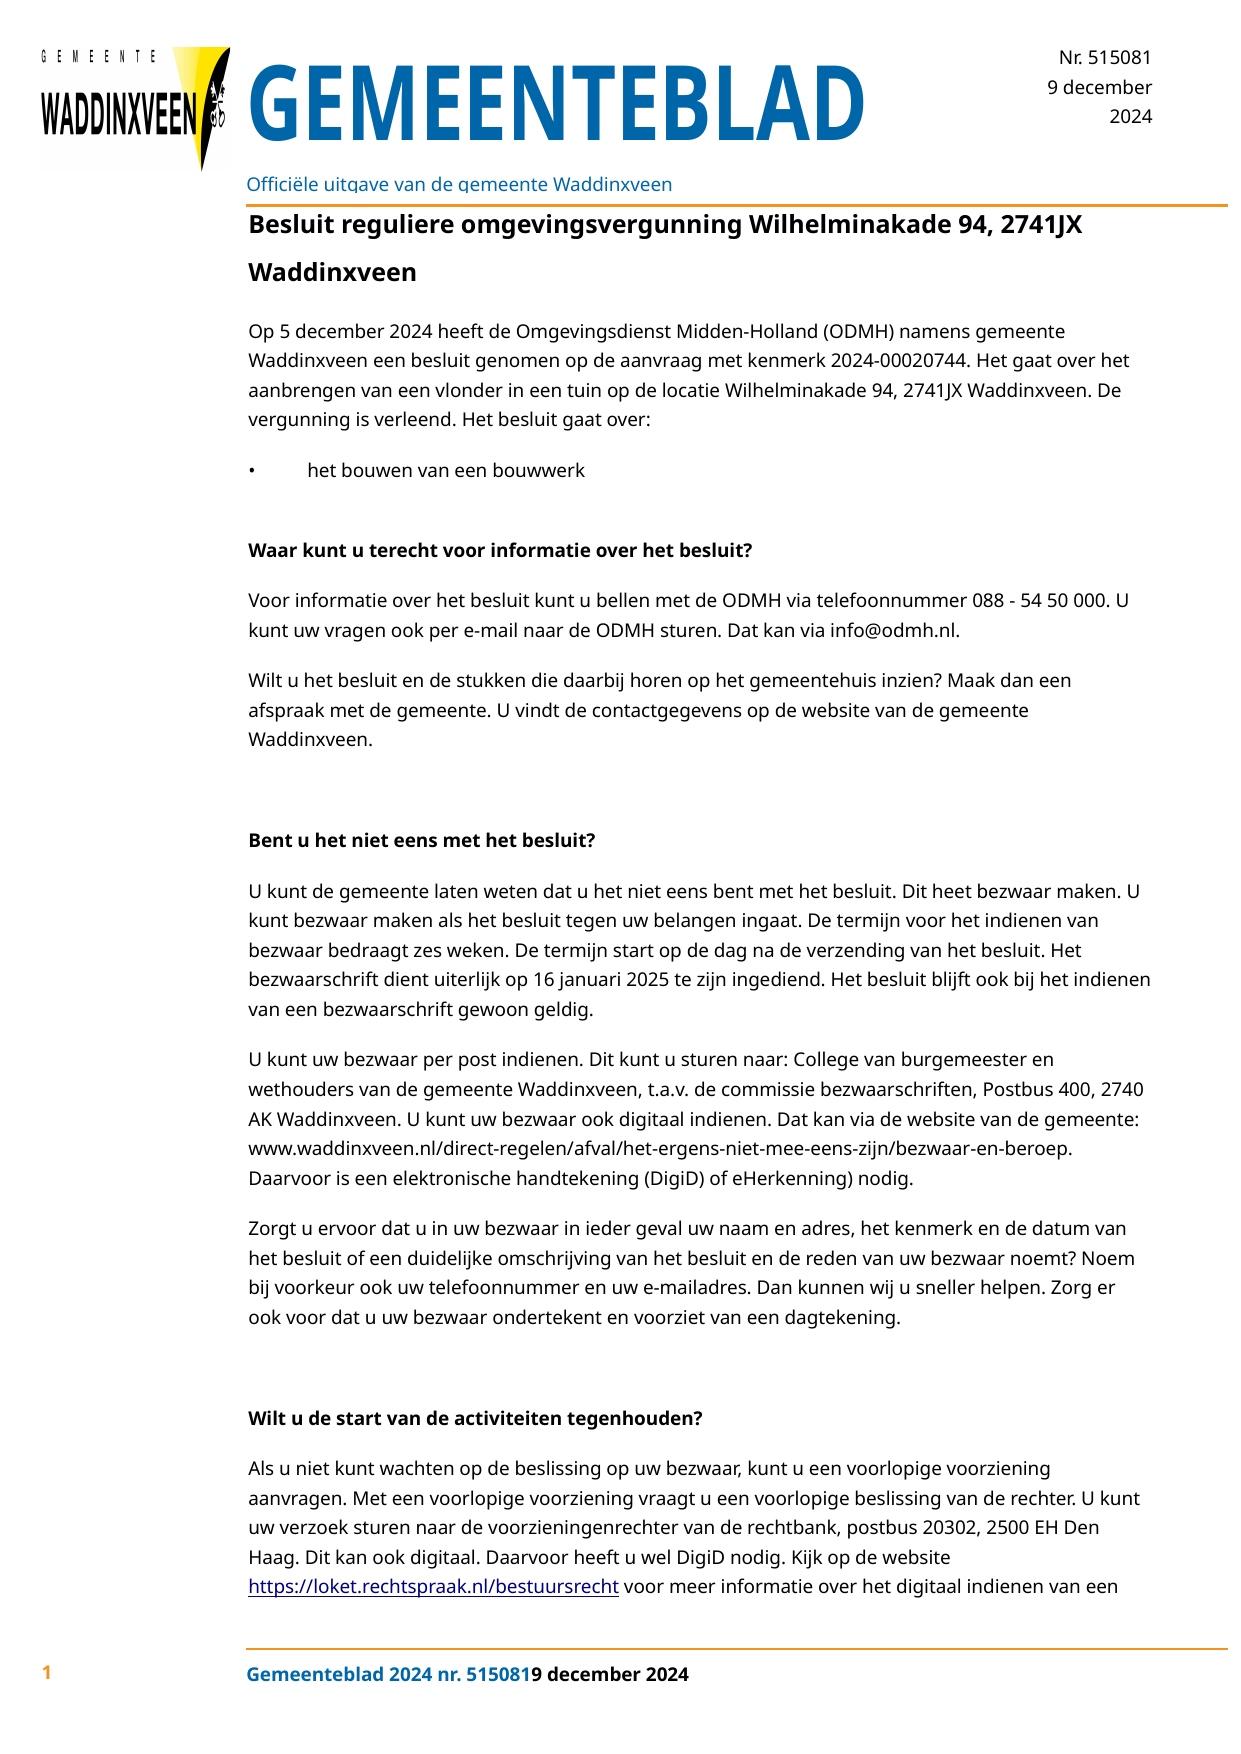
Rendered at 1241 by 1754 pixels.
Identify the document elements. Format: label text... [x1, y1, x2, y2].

text Wilt u de start van de activiteiten tegenhouden? [248, 1405, 1152, 1431]
text U kunt de gemeente laten weten dat u het niet eens bent met het besluit. Dit heet bezwaar maken. U kunt bezwaar maken als het besluit tegen uw belangen ingaat. De termijn voor het indienen van bezwaar bedraagt zes weken. De termijn start op de dag na de verzending van het besluit. Het bezwaarschrift dient uiterlijk op 16 januari 2025 te zijn ingediend. Het besluit blijft ook bij het indienen van een bezwaarschrift gewoon geldig. [248, 878, 1152, 1022]
text Waar kunt u terecht voor informatie over het besluit? [248, 537, 1152, 563]
list het bouwen van een bouwwerk [248, 457, 1152, 483]
text Als u niet kunt wachten op de beslissing op uw bezwaar, kunt u een voorlopige voorziening aanvragen. Met een voorlopige voorziening vraagt u een voorlopige beslissing van de rechter. U kunt uw verzoek sturen naar de voorzieningenrechter van de rechtbank, postbus 20302, 2500 EH Den Haag. Dit kan ook digitaal. Daarvoor heeft u wel DigiD nodig. Kijk op de website https://loket.rechtspraak.nl/bestuursrecht voor meer informatie over het digitaal indienen van een [248, 1455, 1152, 1599]
text Op 5 december 2024 heeft de Omgevingsdienst Midden-Holland (ODMH) namens gemeente Waddinxveen een besluit genomen op de aanvraag met kenmerk 2024-00020744. Het gaat over het aanbrengen van een vlonder in een tuin op de locatie Wilhelminakade 94, 2741JX Waddinxveen. De vergunning is verleend. Het besluit gaat over: [248, 318, 1152, 432]
picture [41, 47, 231, 172]
text Wilt u het besluit en de stukken die daarbij horen op het gemeentehuis inzien? Maak dan een afspraak met de gemeente. U vindt de contactgegevens op de website van de gemeente Waddinxveen. [248, 667, 1152, 752]
text Bent u het niet eens met het besluit? [248, 827, 1152, 853]
text U kunt uw bezwaar per post indienen. Dit kunt u sturen naar: College van burgemeester en wethouders van de gemeente Waddinxveen, t.a.v. de commissie bezwaarschriften, Postbus 400, 2740 AK Waddinxveen. U kunt uw bezwaar ook digitaal indienen. Dat kan via de website van de gemeente: www.waddinxveen.nl/direct-regelen/afval/het-ergens-niet-mee-eens-zijn/bezwaar-en-beroep. Daarvoor is een elektronische handtekening (DigiD) of eHerkenning) nodig. [248, 1047, 1152, 1191]
text Voor informatie over het besluit kunt u bellen met de ODMH via telefoonnummer 088 - 54 50 000. U kunt uw vragen ook per e-mail naar de ODMH sturen. Dat kan via info@odmh.nl. [248, 587, 1152, 643]
text Besluit reguliere omgevingsvergunning Wilhelminakade 94, 2741JX Waddinxveen [248, 207, 1152, 288]
text Zorgt u ervoor dat u in uw bezwaar in ieder geval uw naam en adres, het kenmerk en de datum van het besluit of een duidelijke omschrijving van het besluit en de reden van uw bezwaar noemt? Noem bij voorkeur ook uw telefoonnummer en uw e-mailadres. Dan kunnen wij u sneller helpen. Zorg er ook voor dat u uw bezwaar ondertekent en voorziet van een dagtekening. [248, 1215, 1152, 1330]
